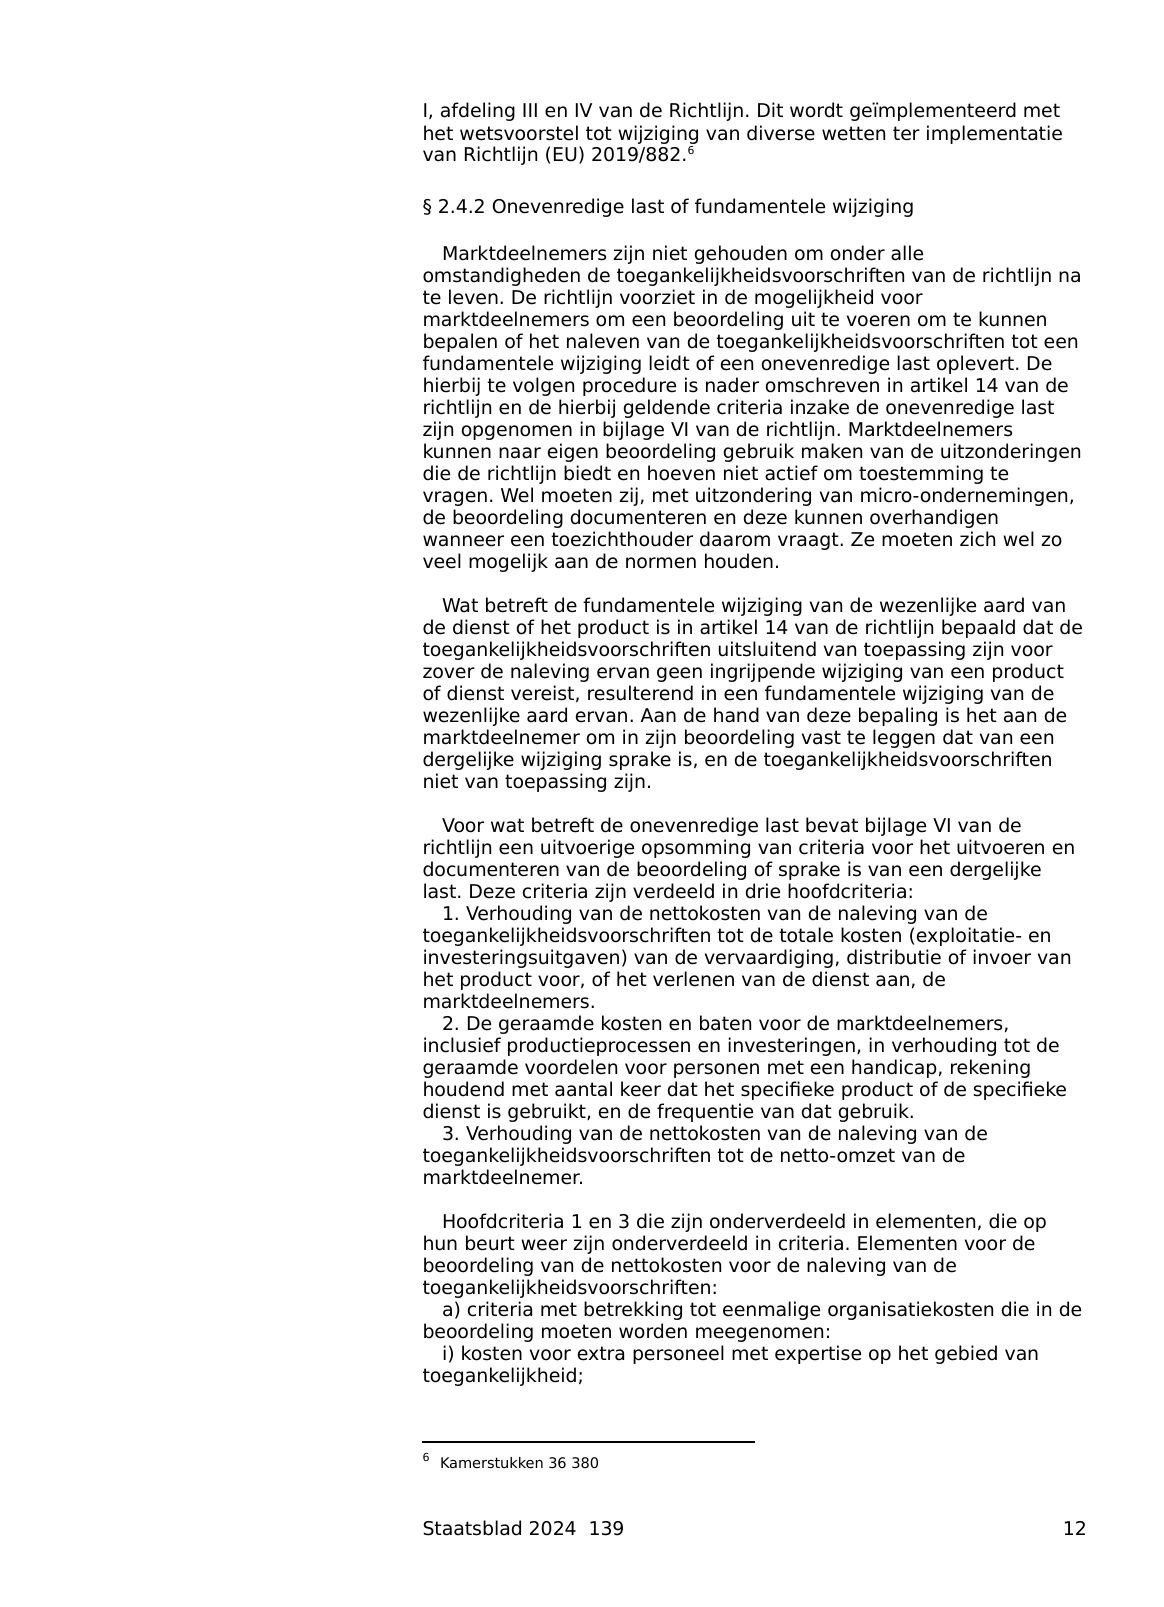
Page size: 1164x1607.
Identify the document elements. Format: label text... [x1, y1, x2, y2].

text a) criteria met betrekking tot eenmalige organisatiekosten die in de beoordeling moeten worden meegenomen: [422, 1299, 1087, 1343]
text 2. De geraamde kosten en baten voor de marktdeelnemers, inclusief productieprocessen en investeringen, in verhouding tot de geraamde voordelen voor personen met een handicap, rekening houdend met aantal keer dat het specifieke product of de specifieke dienst is gebruikt, en de frequentie van dat gebruik. [422, 1013, 1087, 1123]
text Voor wat betreft de onevenredige last bevat bijlage VI van de richtlijn een uitvoerige opsomming van criteria voor het uitvoeren en documenteren van de beoordeling of sprake is van een dergelijke last. Deze criteria zijn verdeeld in drie hoofdcriteria: [422, 815, 1087, 903]
text 1. Verhouding van de nettokosten van de naleving van de toegankelijkheidsvoorschriften tot de totale kosten (exploitatie- en investeringsuitgaven) van de vervaardiging, distributie of invoer van het product voor, of het verlenen van de dienst aan, de marktdeelnemers. [422, 903, 1087, 1013]
text I, afdeling III en IV van de Richtlijn. Dit wordt geïmplementeerd met het wetsvoorstel tot wijziging van diverse wetten ter implementatie van Richtlijn (EU) 2019/882. [422, 100, 1087, 166]
text Marktdeelnemers zijn niet gehouden om onder alle omstandigheden de toegankelijkheidsvoorschriften van de richtlijn na te leven. De richtlijn voorziet in de mogelijkheid voor marktdeelnemers om een beoordeling uit te voeren om te kunnen bepalen of het naleven van de toegankelijkheidsvoorschriften tot een fundamentele wijziging leidt of een onevenredige last oplevert. De hierbij te volgen procedure is nader omschreven in artikel 14 van de richtlijn en de hierbij geldende criteria inzake de onevenredige last zijn opgenomen in bijlage VI van de richtlijn. Marktdeelnemers kunnen naar eigen beoordeling gebruik maken van de uitzonderingen die de richtlijn biedt en hoeven niet actief om toestemming te vragen. Wel moeten zij, met uitzondering van micro-ondernemingen, de beoordeling documenteren en deze kunnen overhandigen wanneer een toezichthouder daarom vraagt. Ze moeten zich wel zo veel mogelijk aan de normen houden. [422, 243, 1087, 573]
text Kamerstukken 36 380 [422, 1451, 1087, 1473]
text Wat betreft de fundamentele wijziging van de wezenlijke aard van de dienst of het product is in artikel 14 van de richtlijn bepaald dat de toegankelijkheidsvoorschriften uitsluitend van toepassing zijn voor zover de naleving ervan geen ingrijpende wijziging van een product of dienst vereist, resulterend in een fundamentele wijziging van de wezenlijke aard ervan. Aan de hand van deze bepaling is het aan de marktdeelnemer om in zijn beoordeling vast te leggen dat van een dergelijke wijziging sprake is, en de toegankelijkheidsvoorschriften niet van toepassing zijn. [422, 595, 1087, 793]
text i) kosten voor extra personeel met expertise op het gebied van toegankelijkheid; [422, 1343, 1087, 1387]
subtitle § 2.4.2 Onevenredige last of fundamentele wijziging [422, 196, 1087, 218]
text Hoofdcriteria 1 en 3 die zijn onderverdeeld in elementen, die op hun beurt weer zijn onderverdeeld in criteria. Elementen voor de beoordeling van de nettokosten voor de naleving van de toegankelijkheidsvoorschriften: [422, 1211, 1087, 1299]
text 3. Verhouding van de nettokosten van de naleving van de toegankelijkheidsvoorschriften tot de netto-omzet van de marktdeelnemer. [422, 1123, 1087, 1189]
